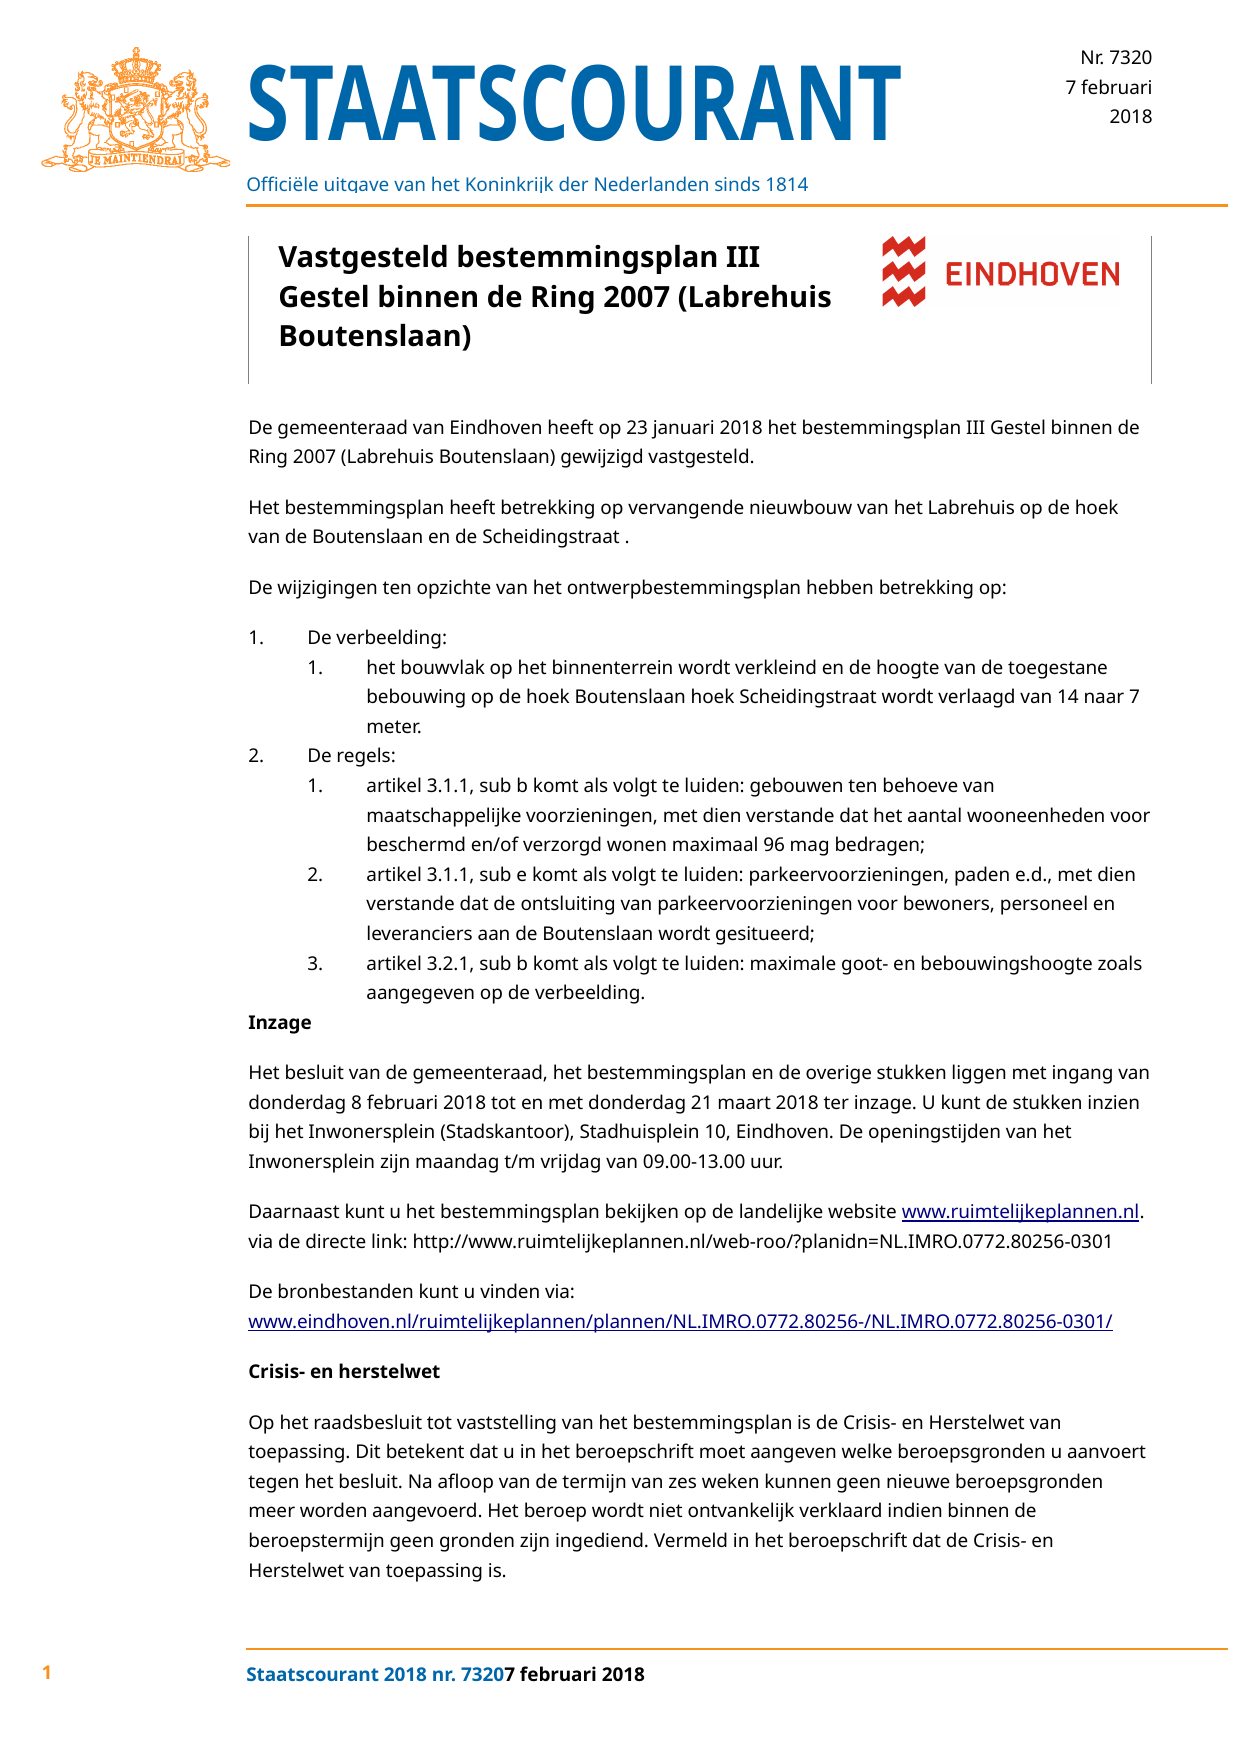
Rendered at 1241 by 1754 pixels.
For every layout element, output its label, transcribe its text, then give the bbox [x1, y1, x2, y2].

text Het besluit van de gemeenteraad, het bestemmingsplan en de overige stukken liggen met ingang van donderdag 8 februari 2018 tot en met donderdag 21 maart 2018 ter inzage. U kunt de stukken inzien bij het Inwonersplein (Stadskantoor), Stadhuisplein 10, Eindhoven. De openingstijden van het Inwonersplein zijn maandag t/m vrijdag van 09.00-13.00 uur. [248, 1059, 1152, 1174]
text Het bestemmingsplan heeft betrekking op vervangende nieuwbouw van het Labrehuis op de hoek van de Boutenslaan en de Scheidingstraat . [248, 494, 1152, 549]
picture [882, 236, 1119, 307]
text Op het raadsbesluit tot vaststelling van het bestemmingsplan is de Crisis- en Herstelwet van toepassing. Dit betekent dat u in het beroepschrift moet aangeven welke beroepsgronden u aanvoert tegen het besluit. Na afloop van de termijn van zes weken kunnen geen nieuwe beroepsgronden meer worden aangevoerd. Het beroep wordt niet ontvankelijk verklaard indien binnen de beroepstermijn geen gronden zijn ingediend. Vermeld in het beroepschrift dat de Crisis- en Herstelwet van toepassing is. [248, 1409, 1152, 1583]
table_header Vastgesteld bestemmingsplan III Gestel binnen de Ring 2007 (Labrehuis Boutenslaan) [249, 236, 850, 384]
list De regels: [248, 743, 1152, 768]
list artikel 3.1.1, sub e komt als volgt te luiden: parkeervoorzieningen, paden e.d., met dien verstande dat de ontsluiting van parkeervoorzieningen voor bewoners, personeel en leveranciers aan de Boutenslaan wordt gesitueerd; [307, 861, 1152, 946]
text Inzage [248, 1009, 1152, 1035]
table_header [850, 236, 1151, 384]
text De bronbestanden kunt u vinden via: www.eindhoven.nl/ruimtelijkeplannen/plannen/NL.IMRO.0772.80256-/NL.IMRO.0772.80256-0301/ [248, 1278, 1152, 1334]
list artikel 3.2.1, sub b komt als volgt te luiden: maximale goot- en bebouwingshoogte zoals aangegeven op de verbeelding. [307, 950, 1152, 1005]
list artikel 3.1.1, sub b komt als volgt te luiden: gebouwen ten behoeve van maatschappelijke voorzieningen, met dien verstande dat het aantal wooneenheden voor beschermd en/of verzorgd wonen maximaal 96 mag bedragen; [307, 772, 1152, 857]
picture [41, 47, 231, 172]
text Daarnaast kunt u het bestemmingsplan bekijken op de landelijke website www.ruimtelijkeplannen.nl. via de directe link: http://www.ruimtelijkeplannen.nl/web-roo/?planidn=NL.IMRO.0772.80256-0301 [248, 1198, 1152, 1254]
text De gemeenteraad van Eindhoven heeft op 23 januari 2018 het bestemmingsplan III Gestel binnen de Ring 2007 (Labrehuis Boutenslaan) gewijzigd vastgesteld. [248, 414, 1152, 469]
text Crisis- en herstelwet [248, 1358, 1152, 1384]
list De verbeelding: [248, 624, 1152, 650]
list het bouwvlak op het binnenterrein wordt verkleind en de hoogte van de toegestane bebouwing op de hoek Boutenslaan hoek Scheidingstraat wordt verlaagd van 14 naar 7 meter. [307, 654, 1152, 739]
text De wijzigingen ten opzichte van het ontwerpbestemmingsplan hebben betrekking op: [248, 574, 1152, 600]
